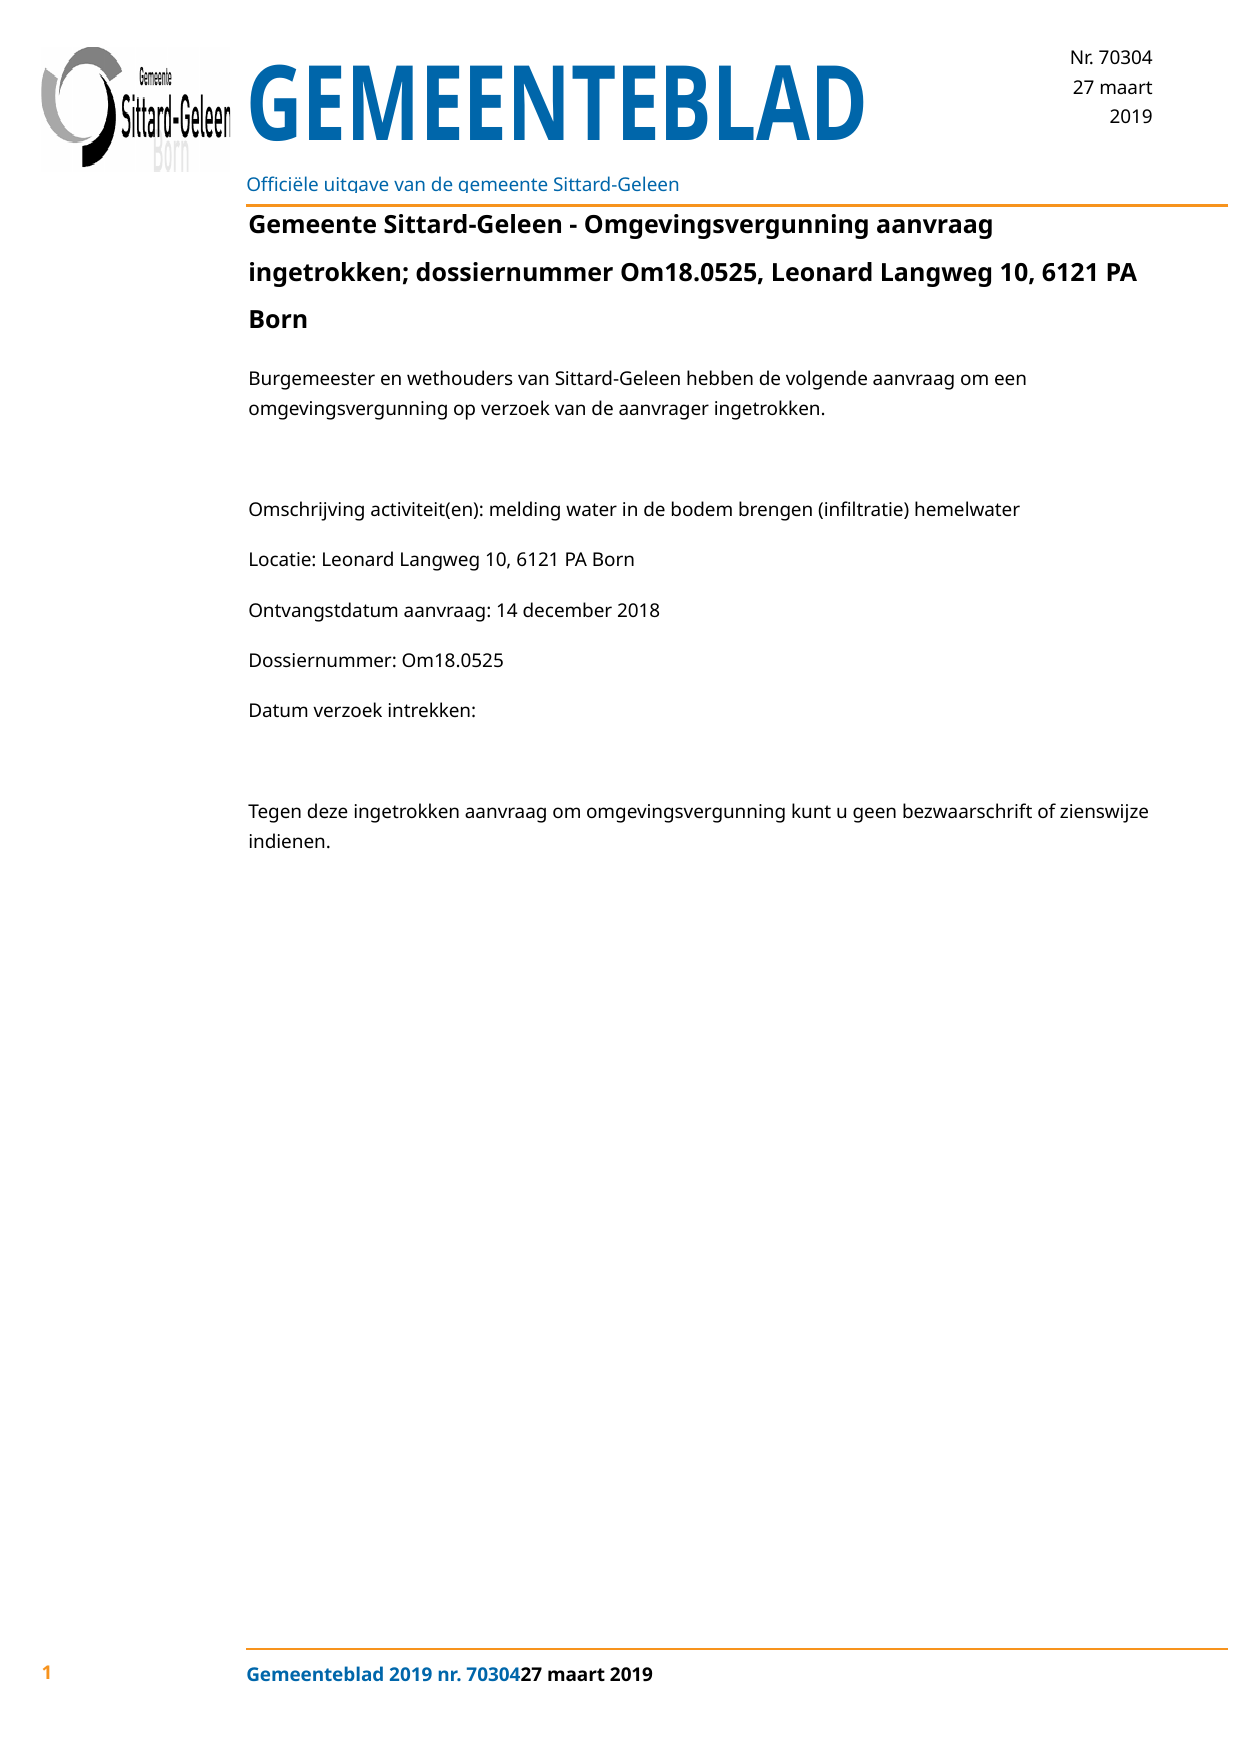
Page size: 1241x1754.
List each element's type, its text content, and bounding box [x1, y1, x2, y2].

text Tegen deze ingetrokken aanvraag om omgevingsvergunning kunt u geen bezwaarschrift of zienswijze indienen. [248, 798, 1152, 854]
text Gemeente Sittard-Geleen - Omgevingsvergunning aanvraag ingetrokken; dossiernummer Om18.0525, Leonard Langweg 10, 6121 PA Born [248, 207, 1152, 336]
text Datum verzoek intrekken: [248, 698, 1152, 723]
text Dossiernummer: Om18.0525 [248, 647, 1152, 673]
picture [41, 47, 231, 172]
text Omschrijving activiteit(en): melding water in de bodem brengen (infiltratie) hemelwater [248, 496, 1152, 522]
text Locatie: Leonard Langweg 10, 6121 PA Born [248, 546, 1152, 572]
text Ontvangstdatum aanvraag: 14 december 2018 [248, 597, 1152, 622]
text Burgemeester en wethouders van Sittard-Geleen hebben de volgende aanvraag om een omgevingsvergunning op verzoek van de aanvrager ingetrokken. [248, 366, 1152, 421]
